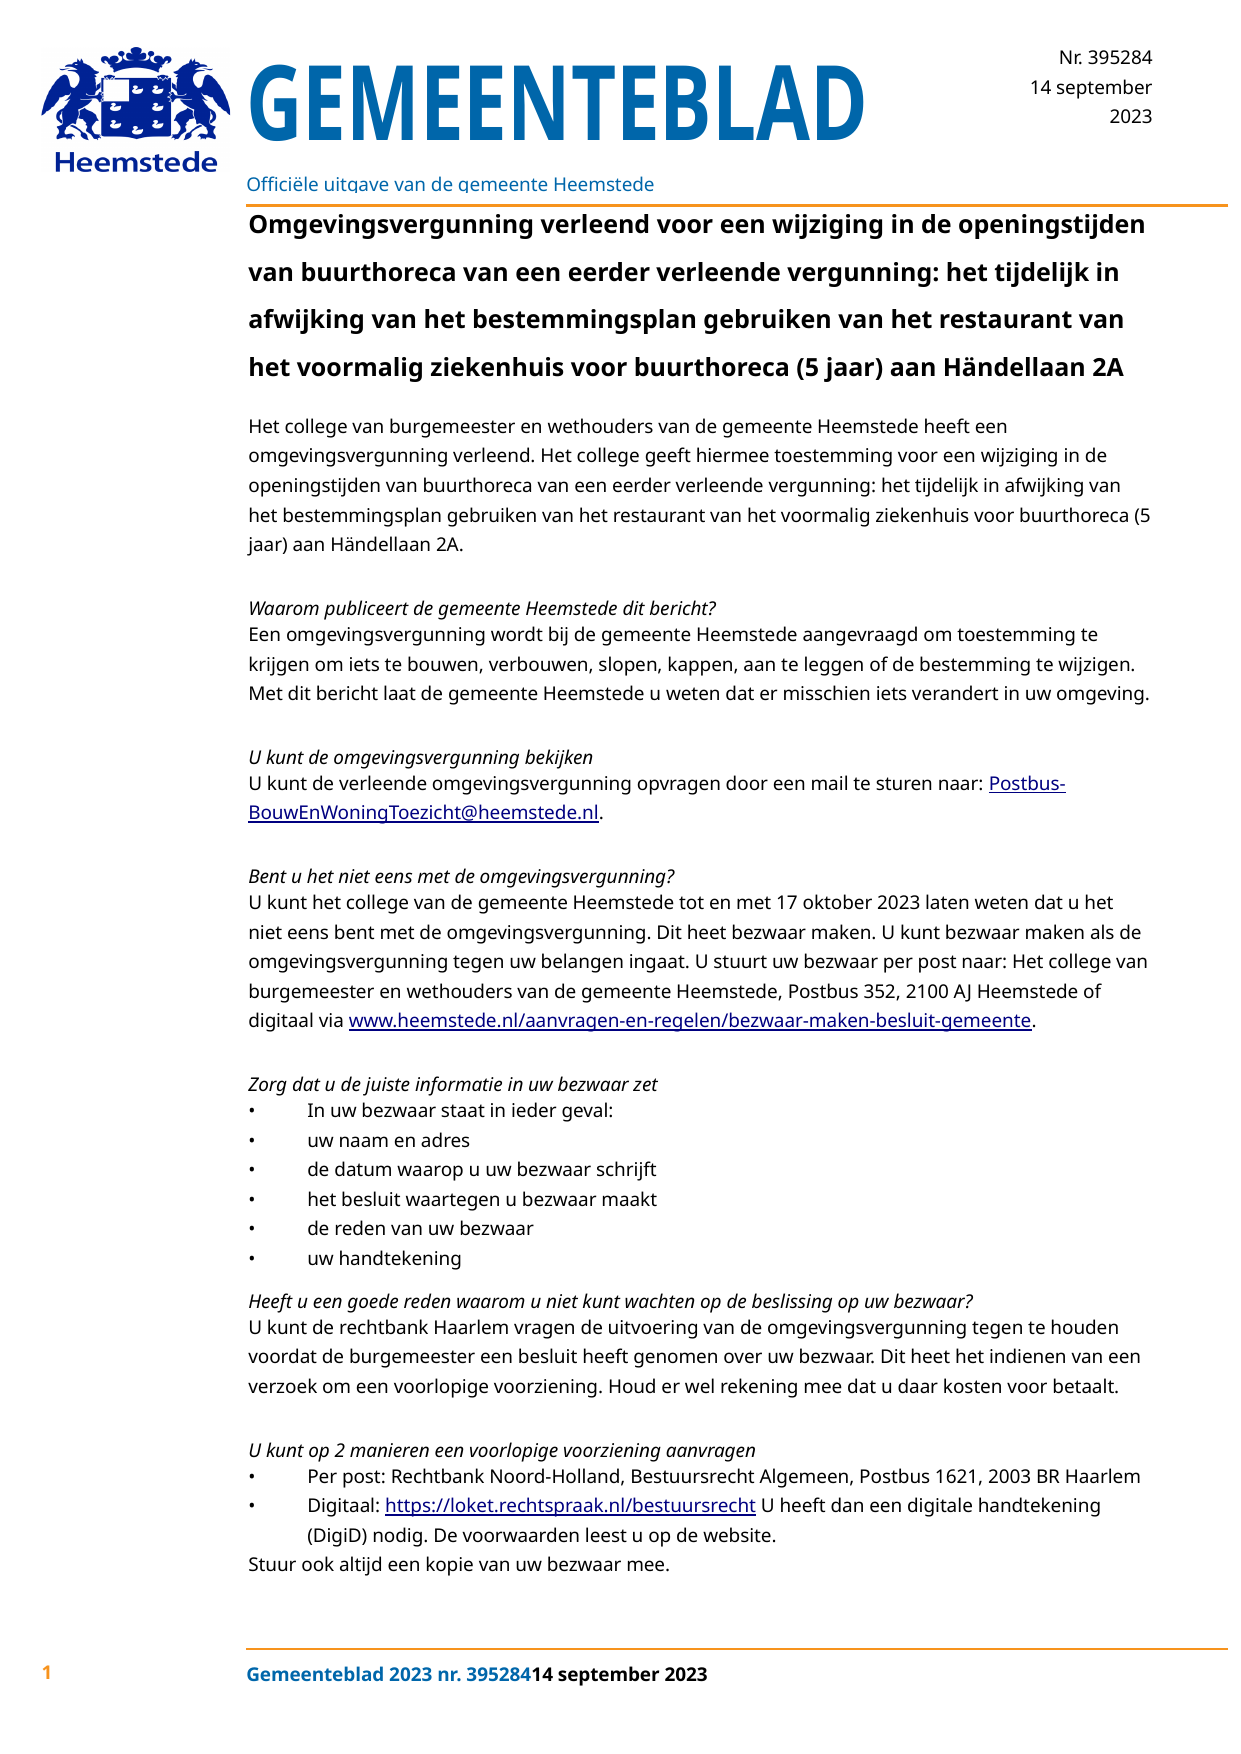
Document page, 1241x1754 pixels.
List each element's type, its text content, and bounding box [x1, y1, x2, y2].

text Een omgevingsvergunning wordt bij de gemeente Heemstede aangevraagd om toestemming te krijgen om iets te bouwen, verbouwen, slopen, kappen, aan te leggen of de bestemming te wijzigen. Met dit bericht laat de gemeente Heemstede u weten dat er misschien iets verandert in uw omgeving. [248, 621, 1152, 706]
list In uw bezwaar staat in ieder geval: [248, 1097, 1152, 1123]
text U kunt de rechtbank Haarlem vragen de uitvoering van de omgevingsvergunning tegen te houden voordat de burgemeester een besluit heeft genomen over uw bezwaar. Dit heet het indienen van een verzoek om een voorlopige voorziening. Houd er wel rekening mee dat u daar kosten voor betaalt. [248, 1314, 1152, 1399]
text Bent u het niet eens met de omgevingsvergunning? [248, 863, 1152, 889]
text Het college van burgemeester en wethouders van de gemeente Heemstede heeft een omgevingsvergunning verleend. Het college geeft hiermee toestemming voor een wijziging in de openingstijden van buurthoreca van een eerder verleende vergunning: het tijdelijk in afwijking van het bestemmingsplan gebruiken van het restaurant van het voormalig ziekenhuis voor buurthoreca (5 jaar) aan Händellaan 2A. [248, 413, 1152, 557]
text Zorg dat u de juiste informatie in uw bezwaar zet [248, 1072, 1152, 1097]
text U kunt de omgevingsvergunning bekijken [248, 744, 1152, 770]
text U kunt op 2 manieren een voorlopige voorziening aanvragen [248, 1437, 1152, 1463]
list uw naam en adres [248, 1127, 1152, 1153]
list de reden van uw bezwaar [248, 1216, 1152, 1241]
list het besluit waartegen u bezwaar maakt [248, 1186, 1152, 1212]
list Per post: Rechtbank Noord-Holland, Bestuursrecht Algemeen, Postbus 1621, 2003 BR Haarlem [248, 1463, 1152, 1489]
text Omgevingsvergunning verleend voor een wijziging in de openingstijden van buurthoreca van een eerder verleende vergunning: het tijdelijk in afwijking van het bestemmingsplan gebruiken van het restaurant van het voormalig ziekenhuis voor buurthoreca (5 jaar) aan Händellaan 2A [248, 207, 1152, 384]
text Stuur ook altijd een kopie van uw bezwaar mee. [248, 1552, 1152, 1577]
text U kunt de verleende omgevingsvergunning opvragen door een mail te sturen naar: Postbus-BouwEnWoningToezicht@heemstede.nl. [248, 770, 1152, 825]
picture [41, 47, 231, 172]
text U kunt het college van de gemeente Heemstede tot en met 17 oktober 2023 laten weten dat u het niet eens bent met de omgevingsvergunning. Dit heet bezwaar maken. U kunt bezwaar maken als de omgevingsvergunning tegen uw belangen ingaat. U stuurt uw bezwaar per post naar: Het college van burgemeester en wethouders van de gemeente Heemstede, Postbus 352, 2100 AJ Heemstede of digitaal via www.heemstede.nl/aanvragen-en-regelen/bezwaar-maken-besluit-gemeente. [248, 889, 1152, 1033]
text Waarom publiceert de gemeente Heemstede dit bericht? [248, 595, 1152, 621]
list uw handtekening [248, 1245, 1152, 1271]
list de datum waarop u uw bezwaar schrijft [248, 1156, 1152, 1182]
list Digitaal: https://loket.rechtspraak.nl/bestuursrecht U heeft dan een digitale handtekening (DigiD) nodig. De voorwaarden leest u op de website. [248, 1492, 1152, 1548]
text Heeft u een goede reden waarom u niet kunt wachten op de beslissing op uw bezwaar? [248, 1288, 1152, 1314]
